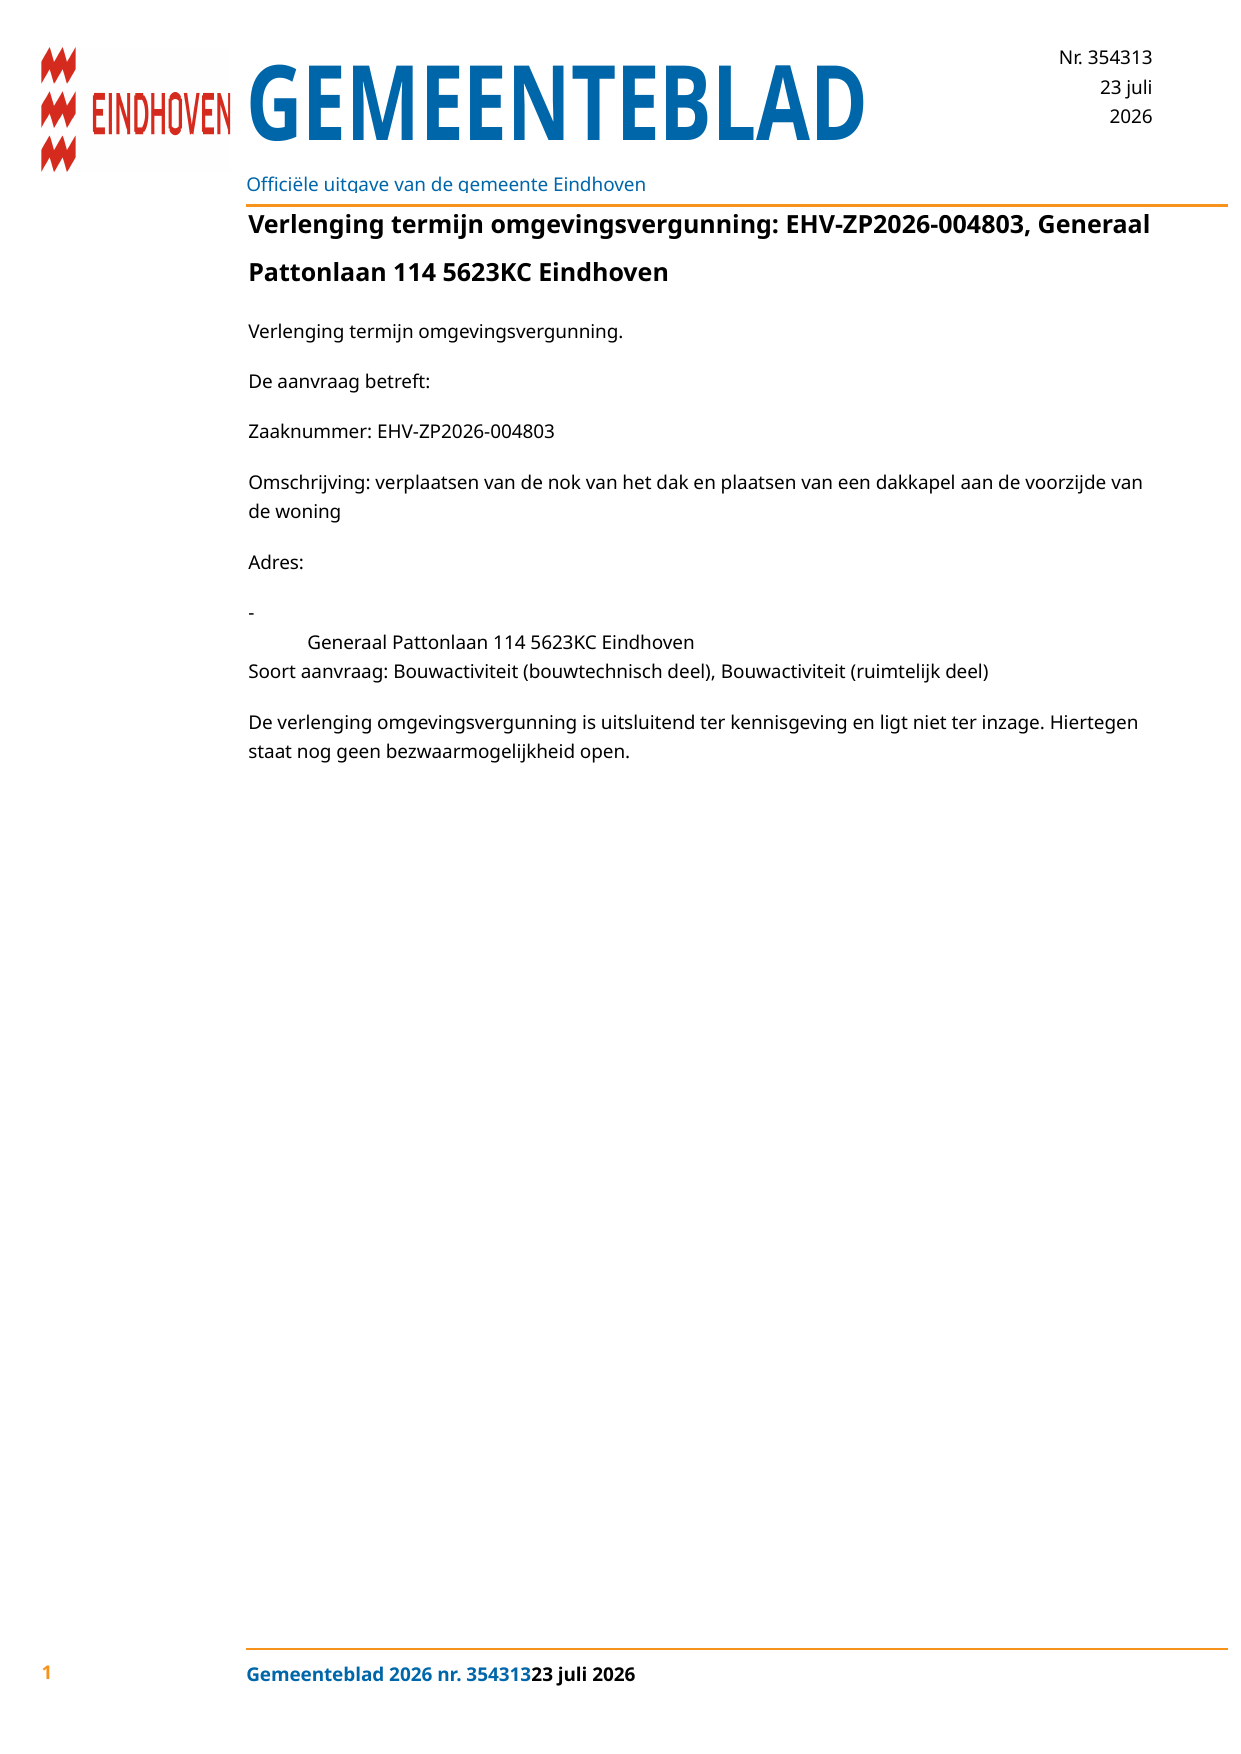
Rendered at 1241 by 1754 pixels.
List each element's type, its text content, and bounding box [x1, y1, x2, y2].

list Generaal Pattonlaan 114 5623KC Eindhoven [248, 629, 1152, 655]
text Adres: [248, 549, 1152, 575]
text Verlenging termijn omgevingsvergunning. [248, 318, 1152, 344]
text Verlenging termijn omgevingsvergunning: EHV-ZP2026-004803, Generaal Pattonlaan 114 5623KC Eindhoven [248, 207, 1152, 288]
text Soort aanvraag: Bouwactiviteit (bouwtechnisch deel), Bouwactiviteit (ruimtelijk deel) [248, 659, 1152, 684]
text Zaaknummer: EHV-ZP2026-004803 [248, 419, 1152, 444]
text De aanvraag betreft: [248, 368, 1152, 394]
text Omschrijving: verplaatsen van de nok van het dak en plaatsen van een dakkapel aan de voorzijde van de woning [248, 469, 1152, 524]
picture [41, 47, 231, 172]
text De verlenging omgevingsvergunning is uitsluitend ter kennisgeving en ligt niet ter inzage. Hiertegen staat nog geen bezwaarmogelijkheid open. [248, 709, 1152, 764]
